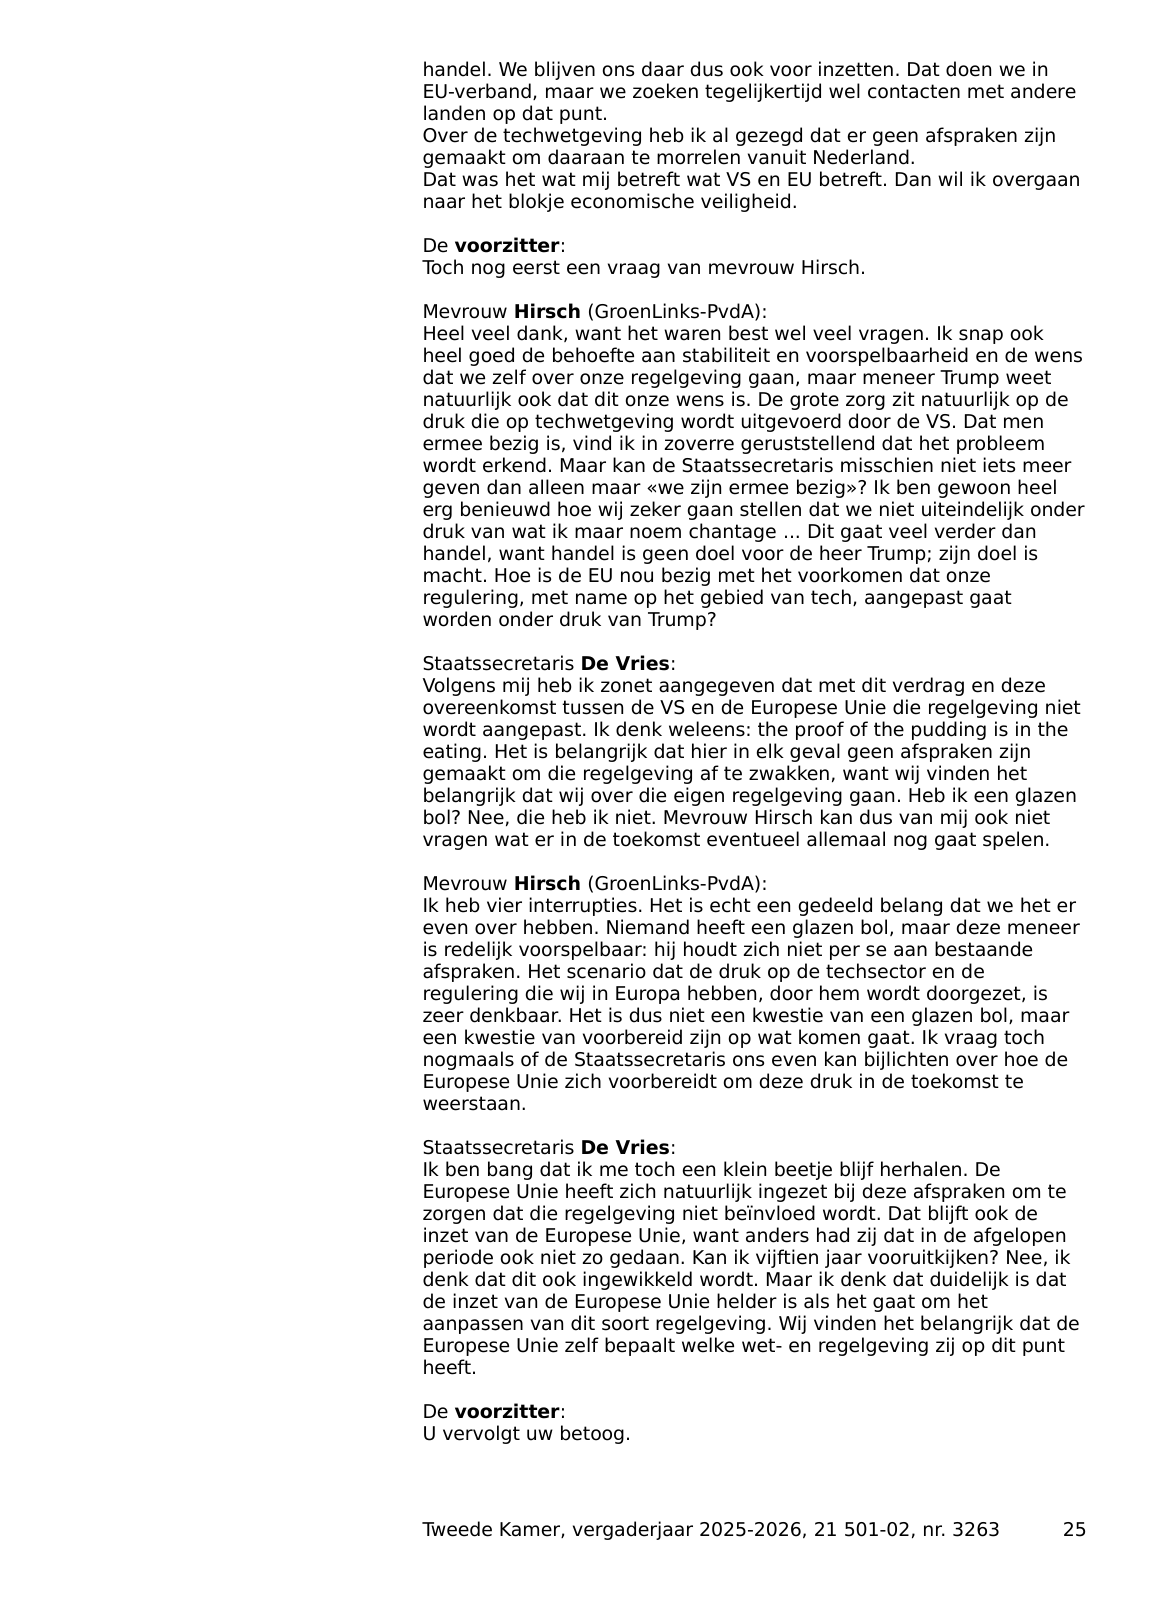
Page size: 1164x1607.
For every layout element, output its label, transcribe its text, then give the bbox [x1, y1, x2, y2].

text Staatssecretaris De Vries: [422, 1137, 1087, 1159]
text Heel veel dank, want het waren best wel veel vragen. Ik snap ook heel goed de behoefte aan stabiliteit en voorspelbaarheid en de wens dat we zelf over onze regelgeving gaan, maar meneer Trump weet natuurlijk ook dat dit onze wens is. De grote zorg zit natuurlijk op de druk die op techwetgeving wordt uitgevoerd door de VS. Dat men ermee bezig is, vind ik in zoverre geruststellend dat het probleem wordt erkend. Maar kan de Staatssecretaris misschien niet iets meer geven dan alleen maar «we zijn ermee bezig»? Ik ben gewoon heel erg benieuwd hoe wij zeker gaan stellen dat we niet uiteindelijk onder druk van wat ik maar noem chantage ... Dit gaat veel verder dan handel, want handel is geen doel voor de heer Trump; zijn doel is macht. Hoe is de EU nou bezig met het voorkomen dat onze regulering, met name op het gebied van tech, aangepast gaat worden onder druk van Trump? [422, 323, 1087, 631]
text handel. We blijven ons daar dus ook voor inzetten. Dat doen we in EU-verband, maar we zoeken tegelijkertijd wel contacten met andere landen op dat punt. [422, 59, 1087, 125]
text Ik heb vier interrupties. Het is echt een gedeeld belang dat we het er even over hebben. Niemand heeft een glazen bol, maar deze meneer is redelijk voorspelbaar: hij houdt zich niet per se aan bestaande afspraken. Het scenario dat de druk op de techsector en de regulering die wij in Europa hebben, door hem wordt doorgezet, is zeer denkbaar. Het is dus niet een kwestie van een glazen bol, maar een kwestie van voorbereid zijn op wat komen gaat. Ik vraag toch nogmaals of de Staatssecretaris ons even kan bijlichten over hoe de Europese Unie zich voorbereidt om deze druk in de toekomst te weerstaan. [422, 895, 1087, 1115]
text De voorzitter: [422, 1401, 1087, 1423]
text Volgens mij heb ik zonet aangegeven dat met dit verdrag en deze overeenkomst tussen de VS en de Europese Unie die regelgeving niet wordt aangepast. Ik denk weleens: the proof of the pudding is in the eating. Het is belangrijk dat hier in elk geval geen afspraken zijn gemaakt om die regelgeving af te zwakken, want wij vinden het belangrijk dat wij over die eigen regelgeving gaan. Heb ik een glazen bol? Nee, die heb ik niet. Mevrouw Hirsch kan dus van mij ook niet vragen wat er in de toekomst eventueel allemaal nog gaat spelen. [422, 675, 1087, 851]
text Staatssecretaris De Vries: [422, 653, 1087, 675]
text Ik ben bang dat ik me toch een klein beetje blijf herhalen. De Europese Unie heeft zich natuurlijk ingezet bij deze afspraken om te zorgen dat die regelgeving niet beïnvloed wordt. Dat blijft ook de inzet van de Europese Unie, want anders had zij dat in de afgelopen periode ook niet zo gedaan. Kan ik vijftien jaar vooruitkijken? Nee, ik denk dat dit ook ingewikkeld wordt. Maar ik denk dat duidelijk is dat de inzet van de Europese Unie helder is als het gaat om het aanpassen van dit soort regelgeving. Wij vinden het belangrijk dat de Europese Unie zelf bepaalt welke wet- en regelgeving zij op dit punt heeft. [422, 1159, 1087, 1379]
text Toch nog eerst een vraag van mevrouw Hirsch. [422, 257, 1087, 279]
text De voorzitter: [422, 235, 1087, 257]
text Mevrouw Hirsch (GroenLinks-PvdA): [422, 873, 1087, 895]
text Mevrouw Hirsch (GroenLinks-PvdA): [422, 301, 1087, 323]
text U vervolgt uw betoog. [422, 1423, 1087, 1445]
text Dat was het wat mij betreft wat VS en EU betreft. Dan wil ik overgaan naar het blokje economische veiligheid. [422, 169, 1087, 213]
text Over de techwetgeving heb ik al gezegd dat er geen afspraken zijn gemaakt om daaraan te morrelen vanuit Nederland. [422, 125, 1087, 169]
